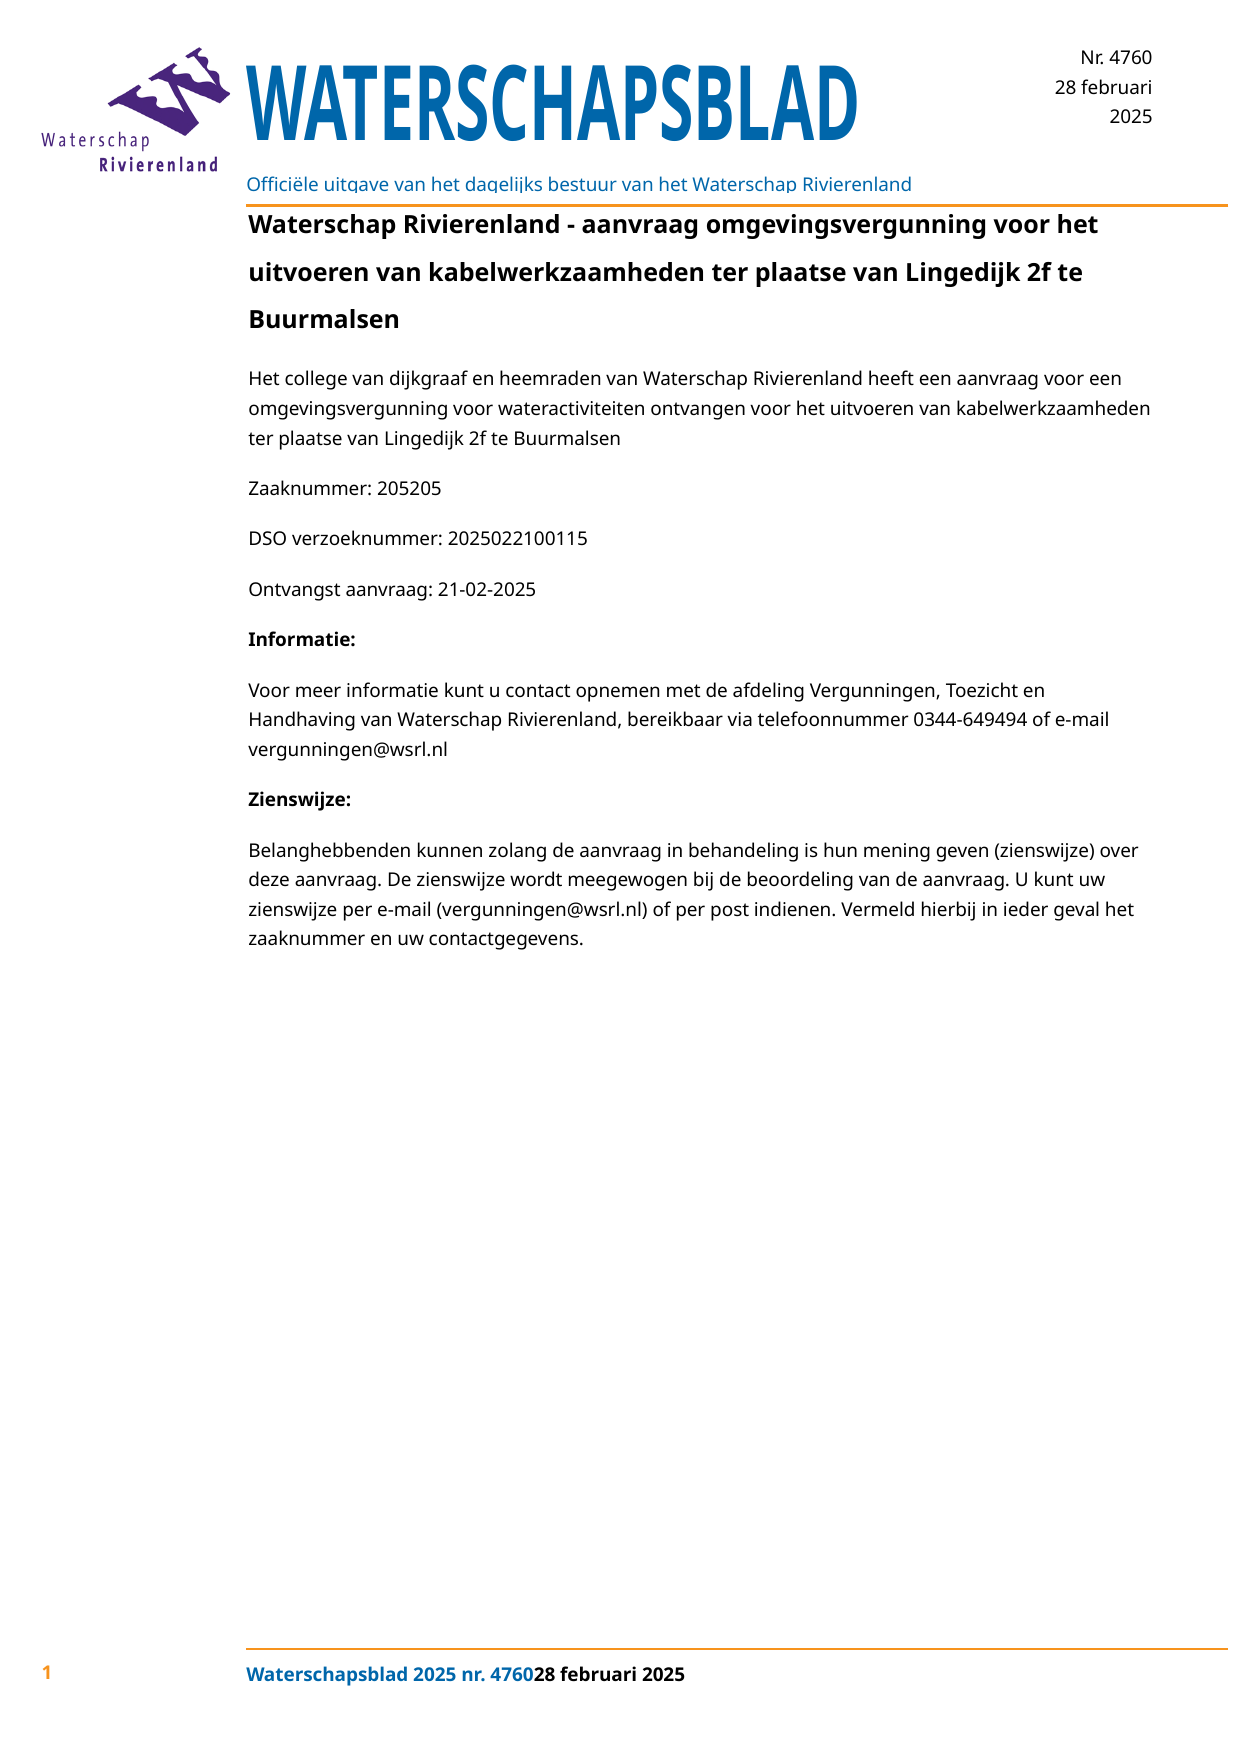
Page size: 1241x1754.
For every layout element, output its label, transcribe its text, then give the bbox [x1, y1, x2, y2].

text Zaaknummer: 205205 [248, 475, 1152, 501]
text Het college van dijkgraaf en heemraden van Waterschap Rivierenland heeft een aanvraag voor een omgevingsvergunning voor wateractiviteiten ontvangen voor het uitvoeren van kabelwerkzaamheden ter plaatse van Lingedijk 2f te Buurmalsen [248, 366, 1152, 450]
picture [41, 47, 231, 172]
text Informatie: [248, 626, 1152, 652]
text DSO verzoeknummer: 2025022100115 [248, 526, 1152, 551]
text Ontvangst aanvraag: 21-02-2025 [248, 576, 1152, 602]
text Zienswijze: [248, 786, 1152, 812]
text Belanghebbenden kunnen zolang de aanvraag in behandeling is hun mening geven (zienswijze) over deze aanvraag. De zienswijze wordt meegewogen bij de beoordeling van de aanvraag. U kunt uw zienswijze per e-mail (vergunningen@wsrl.nl) of per post indienen. Vermeld hierbij in ieder geval het zaaknummer en uw contactgegevens. [248, 837, 1152, 951]
text Waterschap Rivierenland - aanvraag omgevingsvergunning voor het uitvoeren van kabelwerkzaamheden ter plaatse van Lingedijk 2f te Buurmalsen [248, 207, 1152, 336]
text Voor meer informatie kunt u contact opnemen met de afdeling Vergunningen, Toezicht en Handhaving van Waterschap Rivierenland, bereikbaar via telefoonnummer 0344-649494 of e-mail vergunningen@wsrl.nl [248, 677, 1152, 762]
